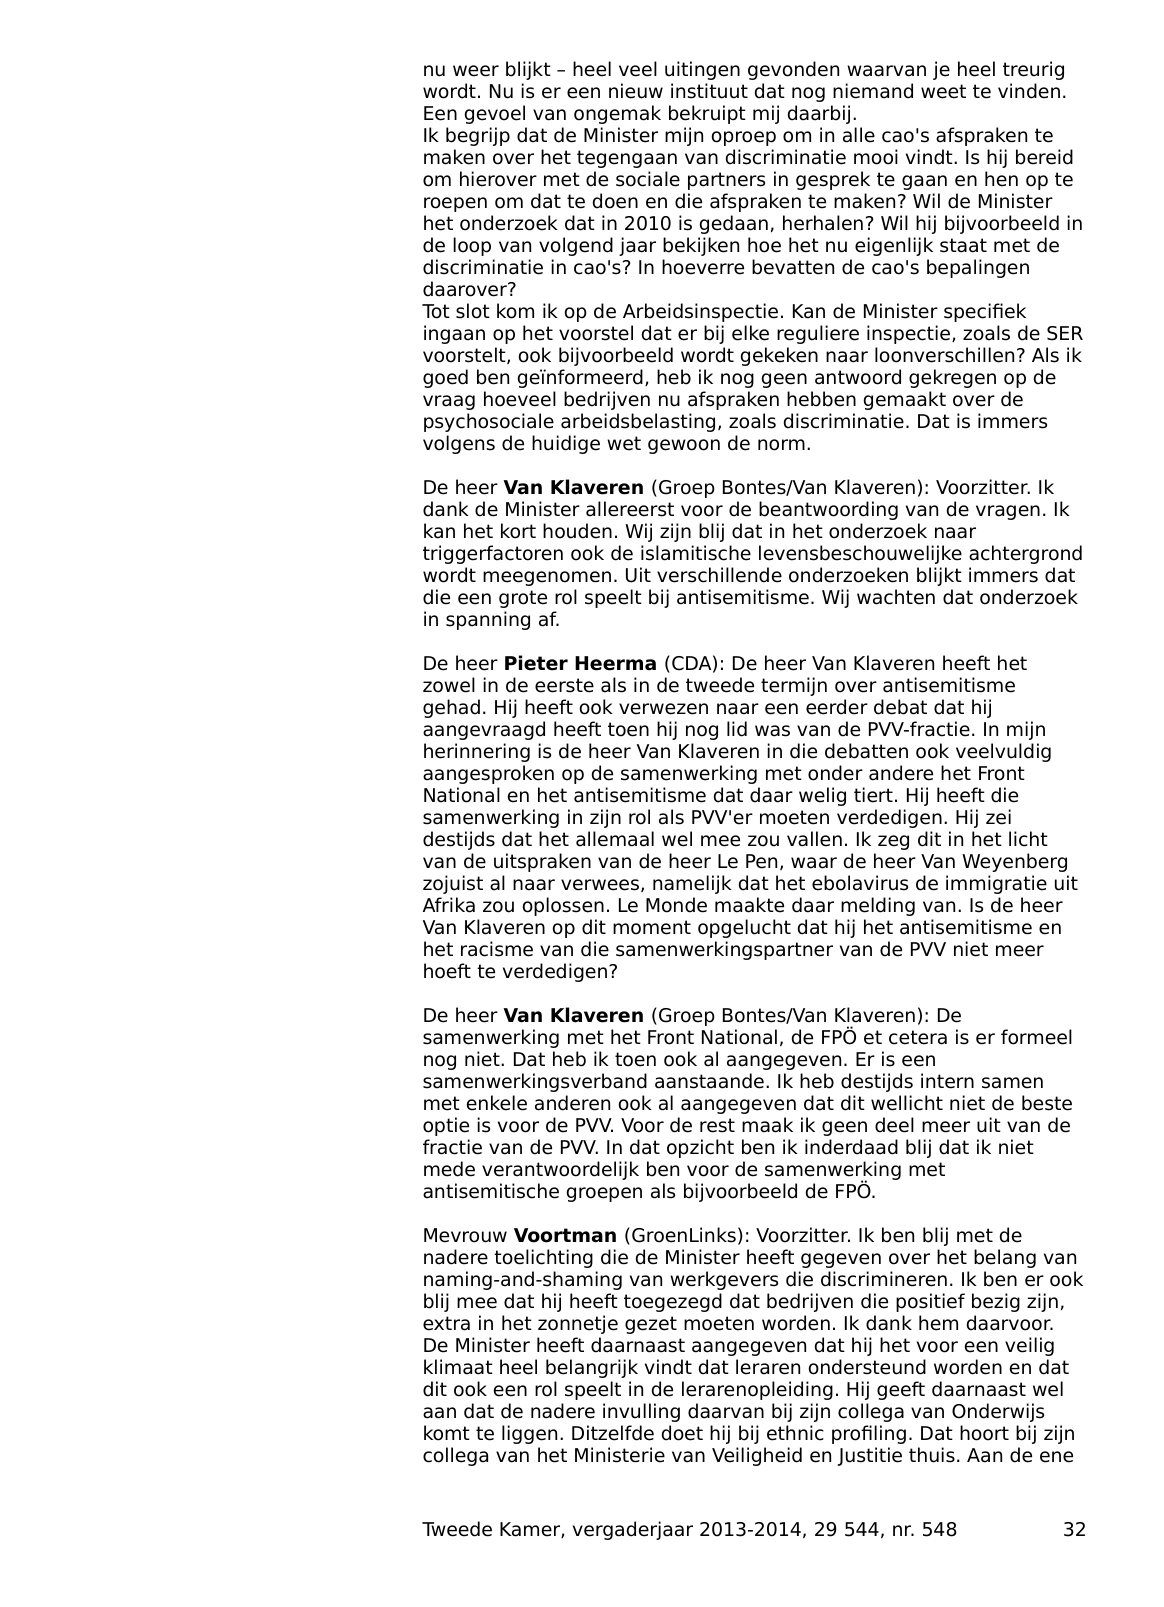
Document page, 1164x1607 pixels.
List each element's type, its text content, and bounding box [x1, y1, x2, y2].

text De Minister heeft daarnaast aangegeven dat hij het voor een veilig klimaat heel belangrijk vindt dat leraren ondersteund worden en dat dit ook een rol speelt in de lerarenopleiding. Hij geeft daarnaast wel aan dat de nadere invulling daarvan bij zijn collega van Onderwijs komt te liggen. Ditzelfde doet hij bij ethnic profiling. Dat hoort bij zijn collega van het Ministerie van Veiligheid en Justitie thuis. Aan de ene [422, 1335, 1087, 1467]
text De heer Van Klaveren (Groep Bontes/Van Klaveren): De samenwerking met het Front National, de FPÖ et cetera is er formeel nog niet. Dat heb ik toen ook al aangegeven. Er is een samenwerkingsverband aanstaande. Ik heb destijds intern samen met enkele anderen ook al aangegeven dat dit wellicht niet de beste optie is voor de PVV. Voor de rest maak ik geen deel meer uit van de fractie van de PVV. In dat opzicht ben ik inderdaad blij dat ik niet mede verantwoordelijk ben voor de samenwerking met antisemitische groepen als bijvoorbeeld de FPÖ. [422, 1005, 1087, 1203]
text De heer Van Klaveren (Groep Bontes/Van Klaveren): Voorzitter. Ik dank de Minister allereerst voor de beantwoording van de vragen. Ik kan het kort houden. Wij zijn blij dat in het onderzoek naar triggerfactoren ook de islamitische levensbeschouwelijke achtergrond wordt meegenomen. Uit verschillende onderzoeken blijkt immers dat die een grote rol speelt bij antisemitisme. Wij wachten dat onderzoek in spanning af. [422, 477, 1087, 631]
text Tot slot kom ik op de Arbeidsinspectie. Kan de Minister specifiek ingaan op het voorstel dat er bij elke reguliere inspectie, zoals de SER voorstelt, ook bijvoorbeeld wordt gekeken naar loonverschillen? Als ik goed ben geïnformeerd, heb ik nog geen antwoord gekregen op de vraag hoeveel bedrijven nu afspraken hebben gemaakt over de psychosociale arbeidsbelasting, zoals discriminatie. Dat is immers volgens de huidige wet gewoon de norm. [422, 301, 1087, 455]
text De heer Pieter Heerma (CDA): De heer Van Klaveren heeft het zowel in de eerste als in de tweede termijn over antisemitisme gehad. Hij heeft ook verwezen naar een eerder debat dat hij aangevraagd heeft toen hij nog lid was van de PVV-fractie. In mijn herinnering is de heer Van Klaveren in die debatten ook veelvuldig aangesproken op de samenwerking met onder andere het Front National en het antisemitisme dat daar welig tiert. Hij heeft die samenwerking in zijn rol als PVV'er moeten verdedigen. Hij zei destijds dat het allemaal wel mee zou vallen. Ik zeg dit in het licht van de uitspraken van de heer Le Pen, waar de heer Van Weyenberg zojuist al naar verwees, namelijk dat het ebolavirus de immigratie uit Afrika zou oplossen. Le Monde maakte daar melding van. Is de heer Van Klaveren op dit moment opgelucht dat hij het antisemitisme en het racisme van die samenwerkingspartner van de PVV niet meer hoeft te verdedigen? [422, 653, 1087, 983]
text Mevrouw Voortman (GroenLinks): Voorzitter. Ik ben blij met de nadere toelichting die de Minister heeft gegeven over het belang van naming-and-shaming van werkgevers die discrimineren. Ik ben er ook blij mee dat hij heeft toegezegd dat bedrijven die positief bezig zijn, extra in het zonnetje gezet moeten worden. Ik dank hem daarvoor. [422, 1225, 1087, 1335]
text nu weer blijkt – heel veel uitingen gevonden waarvan je heel treurig wordt. Nu is er een nieuw instituut dat nog niemand weet te vinden. Een gevoel van ongemak bekruipt mij daarbij. [422, 59, 1087, 125]
text Ik begrijp dat de Minister mijn oproep om in alle cao's afspraken te maken over het tegengaan van discriminatie mooi vindt. Is hij bereid om hierover met de sociale partners in gesprek te gaan en hen op te roepen om dat te doen en die afspraken te maken? Wil de Minister het onderzoek dat in 2010 is gedaan, herhalen? Wil hij bijvoorbeeld in de loop van volgend jaar bekijken hoe het nu eigenlijk staat met de discriminatie in cao's? In hoeverre bevatten de cao's bepalingen daarover? [422, 125, 1087, 301]
